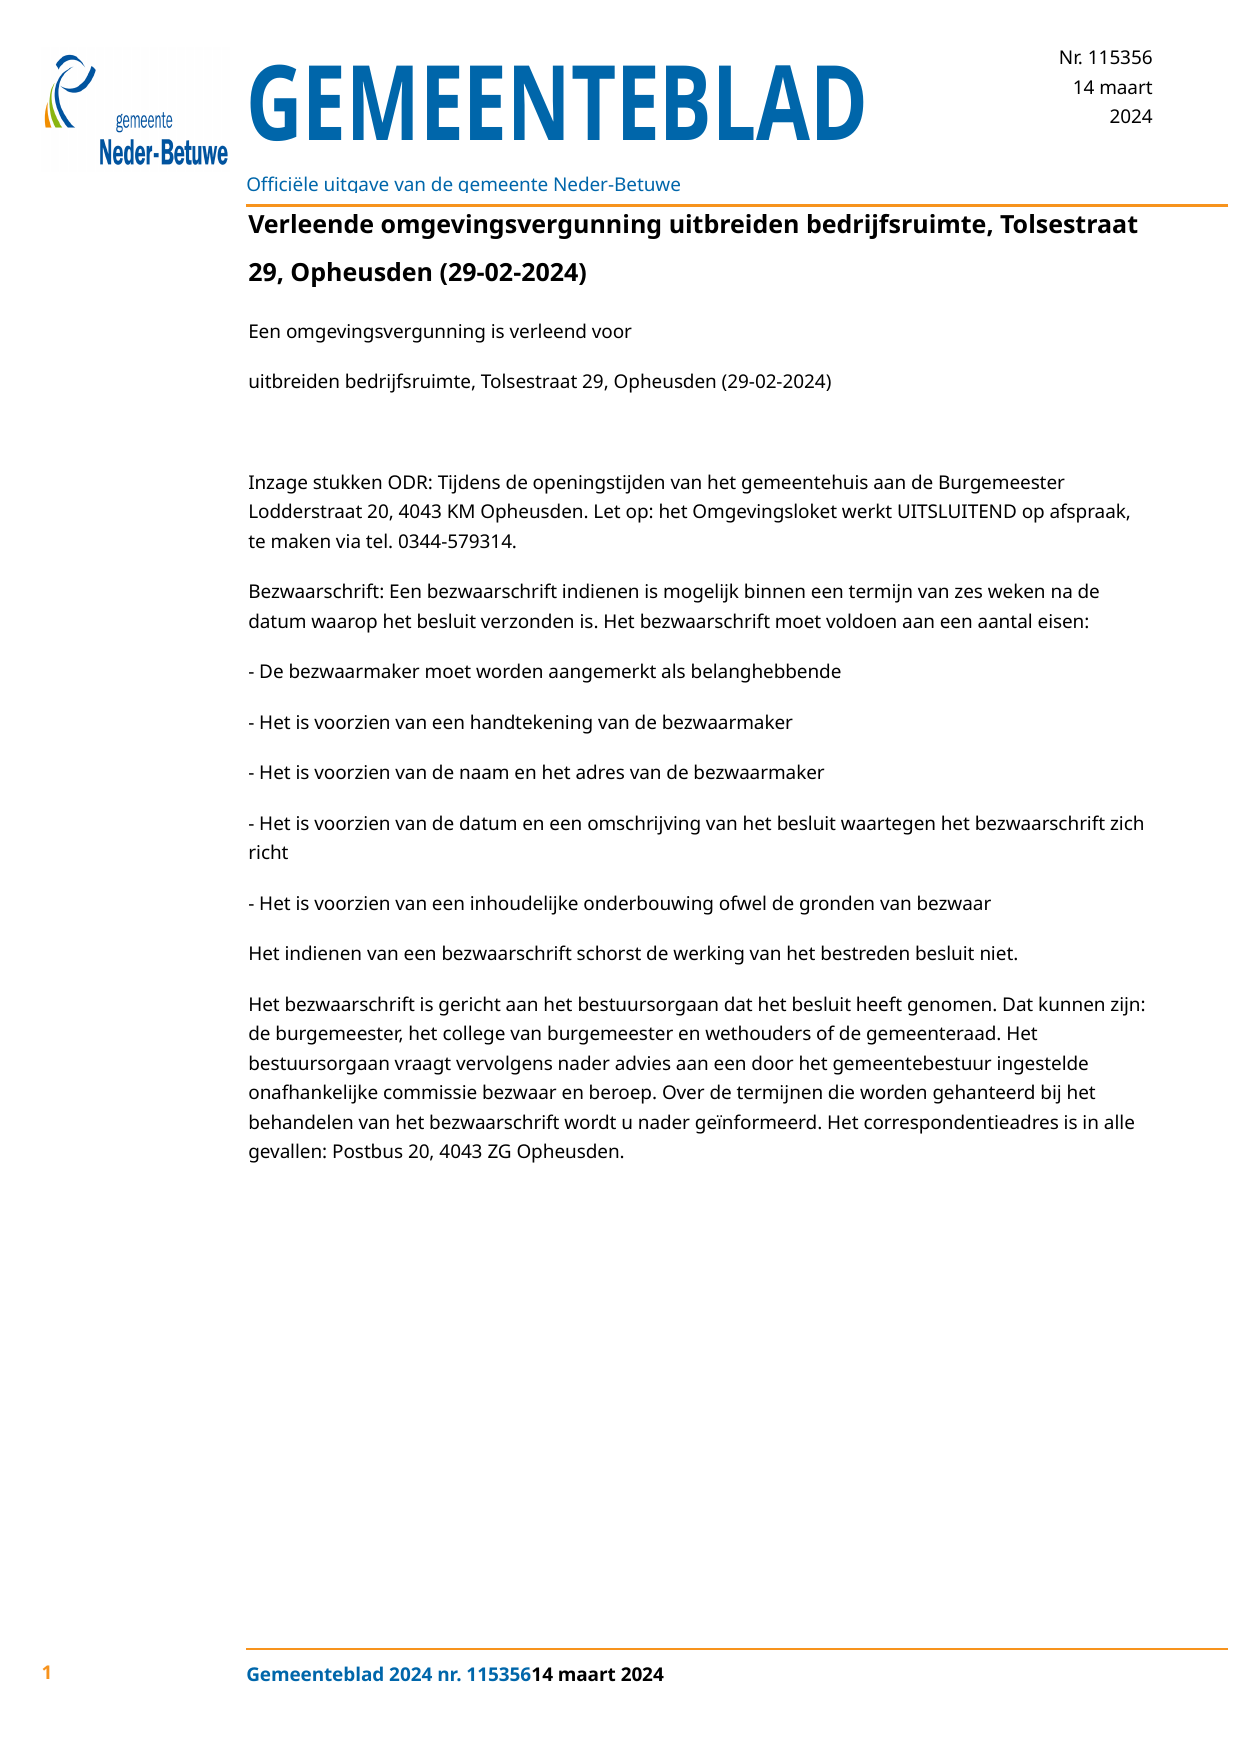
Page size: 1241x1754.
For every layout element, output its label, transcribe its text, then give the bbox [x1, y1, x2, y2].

text Verleende omgevingsvergunning uitbreiden bedrijfsruimte, Tolsestraat 29, Opheusden (29-02-2024) [248, 207, 1152, 288]
text Bezwaarschrift: Een bezwaarschrift indienen is mogelijk binnen een termijn van zes weken na de datum waarop het besluit verzonden is. Het bezwaarschrift moet voldoen aan een aantal eisen: [248, 579, 1152, 634]
text Het indienen van een bezwaarschrift schorst de werking van het bestreden besluit niet. [248, 940, 1152, 966]
text - Het is voorzien van de datum en een omschrijving van het besluit waartegen het bezwaarschrift zich richt [248, 810, 1152, 865]
text - Het is voorzien van de naam en het adres van de bezwaarmaker [248, 759, 1152, 785]
text - De bezwaarmaker moet worden aangemerkt als belanghebbende [248, 659, 1152, 684]
text Het bezwaarschrift is gericht aan het bestuursorgaan dat het besluit heeft genomen. Dat kunnen zijn: de burgemeester, het college van burgemeester en wethouders of de gemeenteraad. Het bestuursorgaan vraagt vervolgens nader advies aan een door het gemeentebestuur ingestelde onafhankelijke commissie bezwaar en beroep. Over de termijnen die worden gehanteerd bij het behandelen van het bezwaarschrift wordt u nader geïnformeerd. Het correspondentieadres is in alle gevallen: Postbus 20, 4043 ZG Opheusden. [248, 991, 1152, 1164]
text uitbreiden bedrijfsruimte, Tolsestraat 29, Opheusden (29-02-2024) [248, 368, 1152, 394]
text - Het is voorzien van een handtekening van de bezwaarmaker [248, 709, 1152, 735]
text - Het is voorzien van een inhoudelijke onderbouwing ofwel de gronden van bezwaar [248, 890, 1152, 916]
picture [41, 47, 231, 172]
text Een omgevingsvergunning is verleend voor [248, 318, 1152, 344]
text Inzage stukken ODR: Tijdens de openingstijden van het gemeentehuis aan de Burgemeester Lodderstraat 20, 4043 KM Opheusden. Let op: het Omgevingsloket werkt UITSLUITEND op afspraak, te maken via tel. 0344-579314. [248, 469, 1152, 554]
